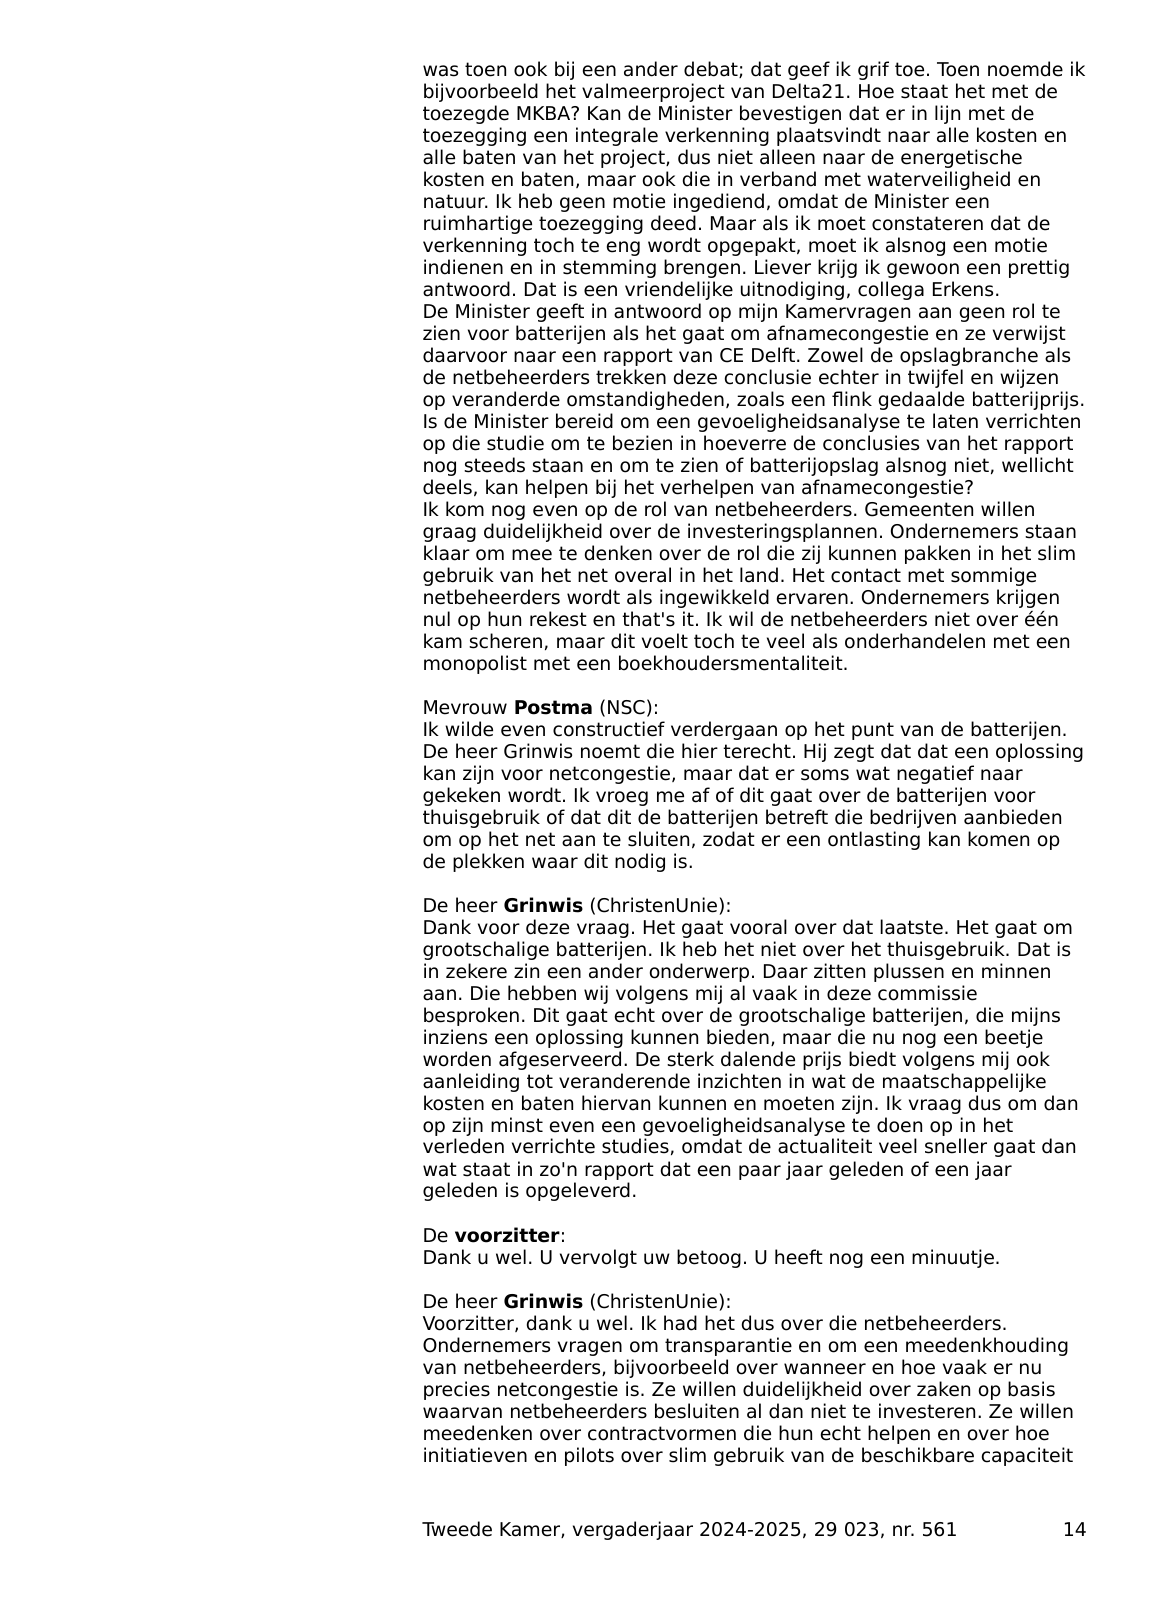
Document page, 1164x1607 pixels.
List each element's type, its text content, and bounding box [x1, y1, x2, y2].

text was toen ook bij een ander debat; dat geef ik grif toe. Toen noemde ik bijvoorbeeld het valmeerproject van Delta21. Hoe staat het met de toezegde MKBA? Kan de Minister bevestigen dat er in lijn met de toezegging een integrale verkenning plaatsvindt naar alle kosten en alle baten van het project, dus niet alleen naar de energetische kosten en baten, maar ook die in verband met waterveiligheid en natuur. Ik heb geen motie ingediend, omdat de Minister een ruimhartige toezegging deed. Maar als ik moet constateren dat de verkenning toch te eng wordt opgepakt, moet ik alsnog een motie indienen en in stemming brengen. Liever krijg ik gewoon een prettig antwoord. Dat is een vriendelijke uitnodiging, collega Erkens. [422, 59, 1087, 301]
text De heer Grinwis (ChristenUnie): [422, 1291, 1087, 1313]
text Mevrouw Postma (NSC): [422, 697, 1087, 719]
text De heer Grinwis (ChristenUnie): [422, 895, 1087, 917]
text De Minister geeft in antwoord op mijn Kamervragen aan geen rol te zien voor batterijen als het gaat om afnamecongestie en ze verwijst daarvoor naar een rapport van CE Delft. Zowel de opslagbranche als de netbeheerders trekken deze conclusie echter in twijfel en wijzen op veranderde omstandigheden, zoals een flink gedaalde batterijprijs. Is de Minister bereid om een gevoeligheidsanalyse te laten verrichten op die studie om te bezien in hoeverre de conclusies van het rapport nog steeds staan en om te zien of batterijopslag alsnog niet, wellicht deels, kan helpen bij het verhelpen van afnamecongestie? [422, 301, 1087, 499]
text De voorzitter: [422, 1224, 1087, 1247]
text Dank u wel. U vervolgt uw betoog. U heeft nog een minuutje. [422, 1247, 1087, 1268]
text Ik kom nog even op de rol van netbeheerders. Gemeenten willen graag duidelijkheid over de investeringsplannen. Ondernemers staan klaar om mee te denken over de rol die zij kunnen pakken in het slim gebruik van het net overal in het land. Het contact met sommige netbeheerders wordt als ingewikkeld ervaren. Ondernemers krijgen nul op hun rekest en that's it. Ik wil de netbeheerders niet over één kam scheren, maar dit voelt toch te veel als onderhandelen met een monopolist met een boekhoudersmentaliteit. [422, 499, 1087, 674]
text Dank voor deze vraag. Het gaat vooral over dat laatste. Het gaat om grootschalige batterijen. Ik heb het niet over het thuisgebruik. Dat is in zekere zin een ander onderwerp. Daar zitten plussen en minnen aan. Die hebben wij volgens mij al vaak in deze commissie besproken. Dit gaat echt over de grootschalige batterijen, die mijns inziens een oplossing kunnen bieden, maar die nu nog een beetje worden afgeserveerd. De sterk dalende prijs biedt volgens mij ook aanleiding tot veranderende inzichten in wat de maatschappelijke kosten en baten hiervan kunnen en moeten zijn. Ik vraag dus om dan op zijn minst even een gevoeligheidsanalyse te doen op in het verleden verrichte studies, omdat de actualiteit veel sneller gaat dan wat staat in zo'n rapport dat een paar jaar geleden of een jaar geleden is opgeleverd. [422, 917, 1087, 1202]
text Voorzitter, dank u wel. Ik had het dus over die netbeheerders. Ondernemers vragen om transparantie en om een meedenkhouding van netbeheerders, bijvoorbeeld over wanneer en hoe vaak er nu precies netcongestie is. Ze willen duidelijkheid over zaken op basis waarvan netbeheerders besluiten al dan niet te investeren. Ze willen meedenken over contractvormen die hun echt helpen en over hoe initiatieven en pilots over slim gebruik van de beschikbare capaciteit [422, 1313, 1087, 1467]
text Ik wilde even constructief verdergaan op het punt van de batterijen. De heer Grinwis noemt die hier terecht. Hij zegt dat dat een oplossing kan zijn voor netcongestie, maar dat er soms wat negatief naar gekeken wordt. Ik vroeg me af of dit gaat over de batterijen voor thuisgebruik of dat dit de batterijen betreft die bedrijven aanbieden om op het net aan te sluiten, zodat er een ontlasting kan komen op de plekken waar dit nodig is. [422, 719, 1087, 872]
